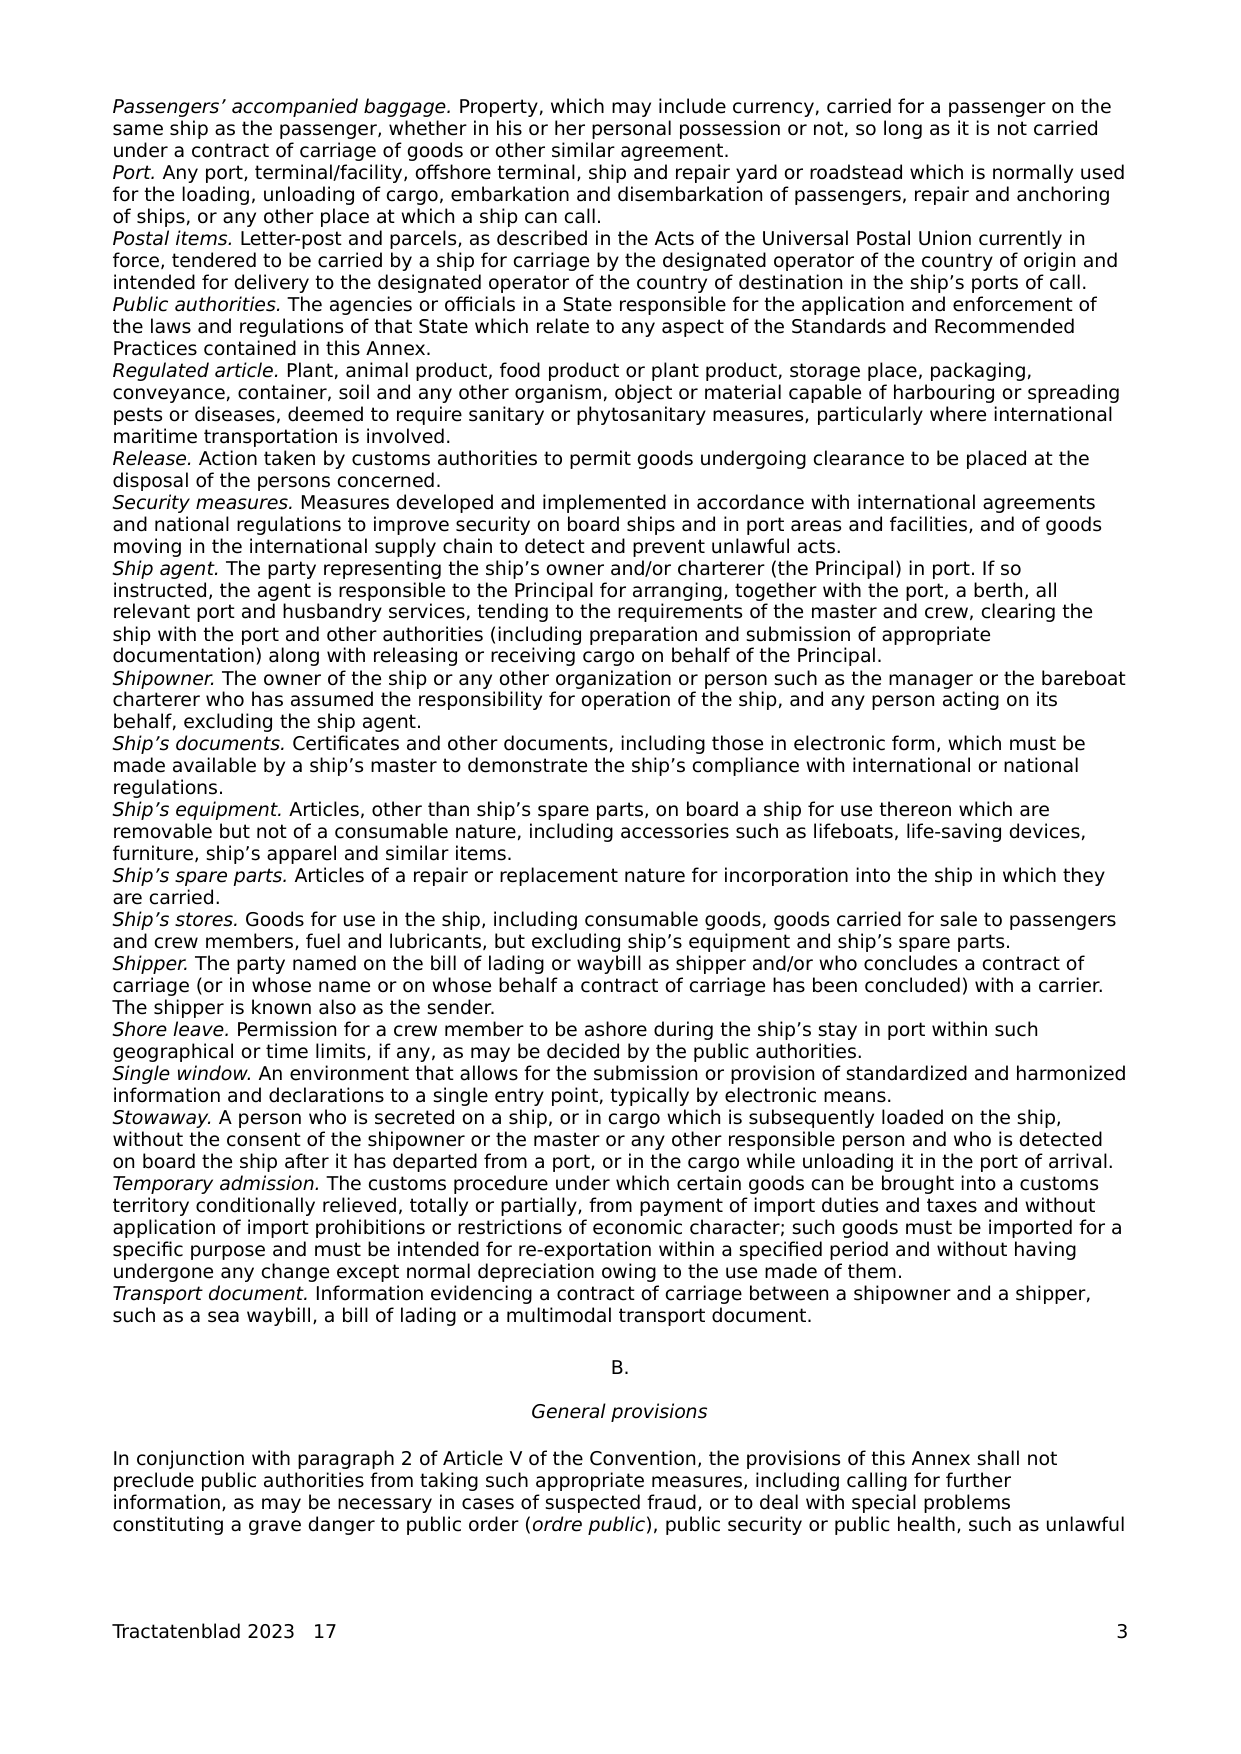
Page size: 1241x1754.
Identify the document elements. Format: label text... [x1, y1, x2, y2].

text Regulated article. Plant, animal product, food product or plant product, storage place, packaging, conveyance, container, soil and any other organism, object or material capable of harbouring or spreading pests or diseases, deemed to require sanitary or phytosanitary measures, particularly where international maritime transportation is involved. [112, 360, 1128, 448]
text Release. Action taken by customs authorities to permit goods undergoing clearance to be placed at the disposal of the persons concerned. [112, 448, 1128, 492]
text Stowaway. A person who is secreted on a ship, or in cargo which is subsequently loaded on the ship, without the consent of the shipowner or the master or any other responsible person and who is detected on board the ship after it has departed from a port, or in the cargo while unloading it in the port of arrival. [112, 1107, 1128, 1173]
text Shipper. The party named on the bill of lading or waybill as shipper and/or who concludes a contract of carriage (or in whose name or on whose behalf a contract of carriage has been concluded) with a carrier. The shipper is known also as the sender. [112, 953, 1128, 1019]
text Postal items. Letter-post and parcels, as described in the Acts of the Universal Postal Union currently in force, tendered to be carried by a ship for carriage by the designated operator of the country of origin and intended for delivery to the designated operator of the country of destination in the ship’s ports of call. [112, 228, 1128, 294]
text Single window. An environment that allows for the submission or provision of standardized and harmonized information and declarations to a single entry point, typically by electronic means. [112, 1063, 1128, 1107]
text Port. Any port, terminal/facility, offshore terminal, ship and repair yard or roadstead which is normally used for the loading, unloading of cargo, embarkation and disembarkation of passengers, repair and anchoring of ships, or any other place at which a ship can call. [112, 162, 1128, 228]
text Ship’s documents. Certificates and other documents, including those in electronic form, which must be made available by a ship’s master to demonstrate the ship’s compliance with international or national regulations. [112, 733, 1128, 799]
text Public authorities. The agencies or officials in a State responsible for the application and enforcement of the laws and regulations of that State which relate to any aspect of the Standards and Recommended Practices contained in this Annex. [112, 294, 1128, 360]
text Temporary admission. The customs procedure under which certain goods can be brought into a customs territory conditionally relieved, totally or partially, from payment of import duties and taxes and without application of import prohibitions or restrictions of economic character; such goods must be imported for a specific purpose and must be intended for re-exportation within a specified period and without having undergone any change except normal depreciation owing to the use made of them. [112, 1173, 1128, 1283]
text Ship’s equipment. Articles, other than ship’s spare parts, on board a ship for use thereon which are removable but not of a consumable nature, including accessories such as lifeboats, life-saving devices, furniture, ship’s apparel and similar items. [112, 799, 1128, 865]
text Ship’s stores. Goods for use in the ship, including consumable goods, goods carried for sale to passengers and crew members, fuel and lubricants, but excluding ship’s equipment and ship’s spare parts. [112, 909, 1128, 953]
text Passengers’ accompanied baggage. Property, which may include currency, carried for a passenger on the same ship as the passenger, whether in his or her personal possession or not, so long as it is not carried under a contract of carriage of goods or other similar agreement. [112, 96, 1128, 162]
text Ship agent. The party representing the ship’s owner and/or charterer (the Principal) in port. If so instructed, the agent is responsible to the Principal for arranging, together with the port, a berth, all relevant port and husbandry services, tending to the requirements of the master and crew, clearing the ship with the port and other authorities (including preparation and submission of appropriate documentation) along with releasing or receiving cargo on behalf of the Principal. [112, 557, 1128, 667]
text In conjunction with paragraph 2 of Article V of the Convention, the provisions of this Annex shall not preclude public authorities from taking such appropriate measures, including calling for further information, as may be necessary in cases of suspected fraud, or to deal with special problems constituting a grave danger to public order (ordre public), public security or public health, such as unlawful [112, 1448, 1128, 1536]
text Shore leave. Permission for a crew member to be ashore during the ship’s stay in port within such geographical or time limits, if any, as may be decided by the public authorities. [112, 1019, 1128, 1063]
text Ship’s spare parts. Articles of a repair or replacement nature for incorporation into the ship in which they are carried. [112, 865, 1128, 909]
text Shipowner. The owner of the ship or any other organization or person such as the manager or the bareboat charterer who has assumed the responsibility for operation of the ship, and any person acting on its behalf, excluding the ship agent. [112, 667, 1128, 733]
subtitle B. General provisions [112, 1357, 1128, 1423]
text Security measures. Measures developed and implemented in accordance with international agreements and national regulations to improve security on board ships and in port areas and facilities, and of goods moving in the international supply chain to detect and prevent unlawful acts. [112, 492, 1128, 557]
text Transport document. Information evidencing a contract of carriage between a shipowner and a shipper, such as a sea waybill, a bill of lading or a multimodal transport document. [112, 1283, 1128, 1327]
